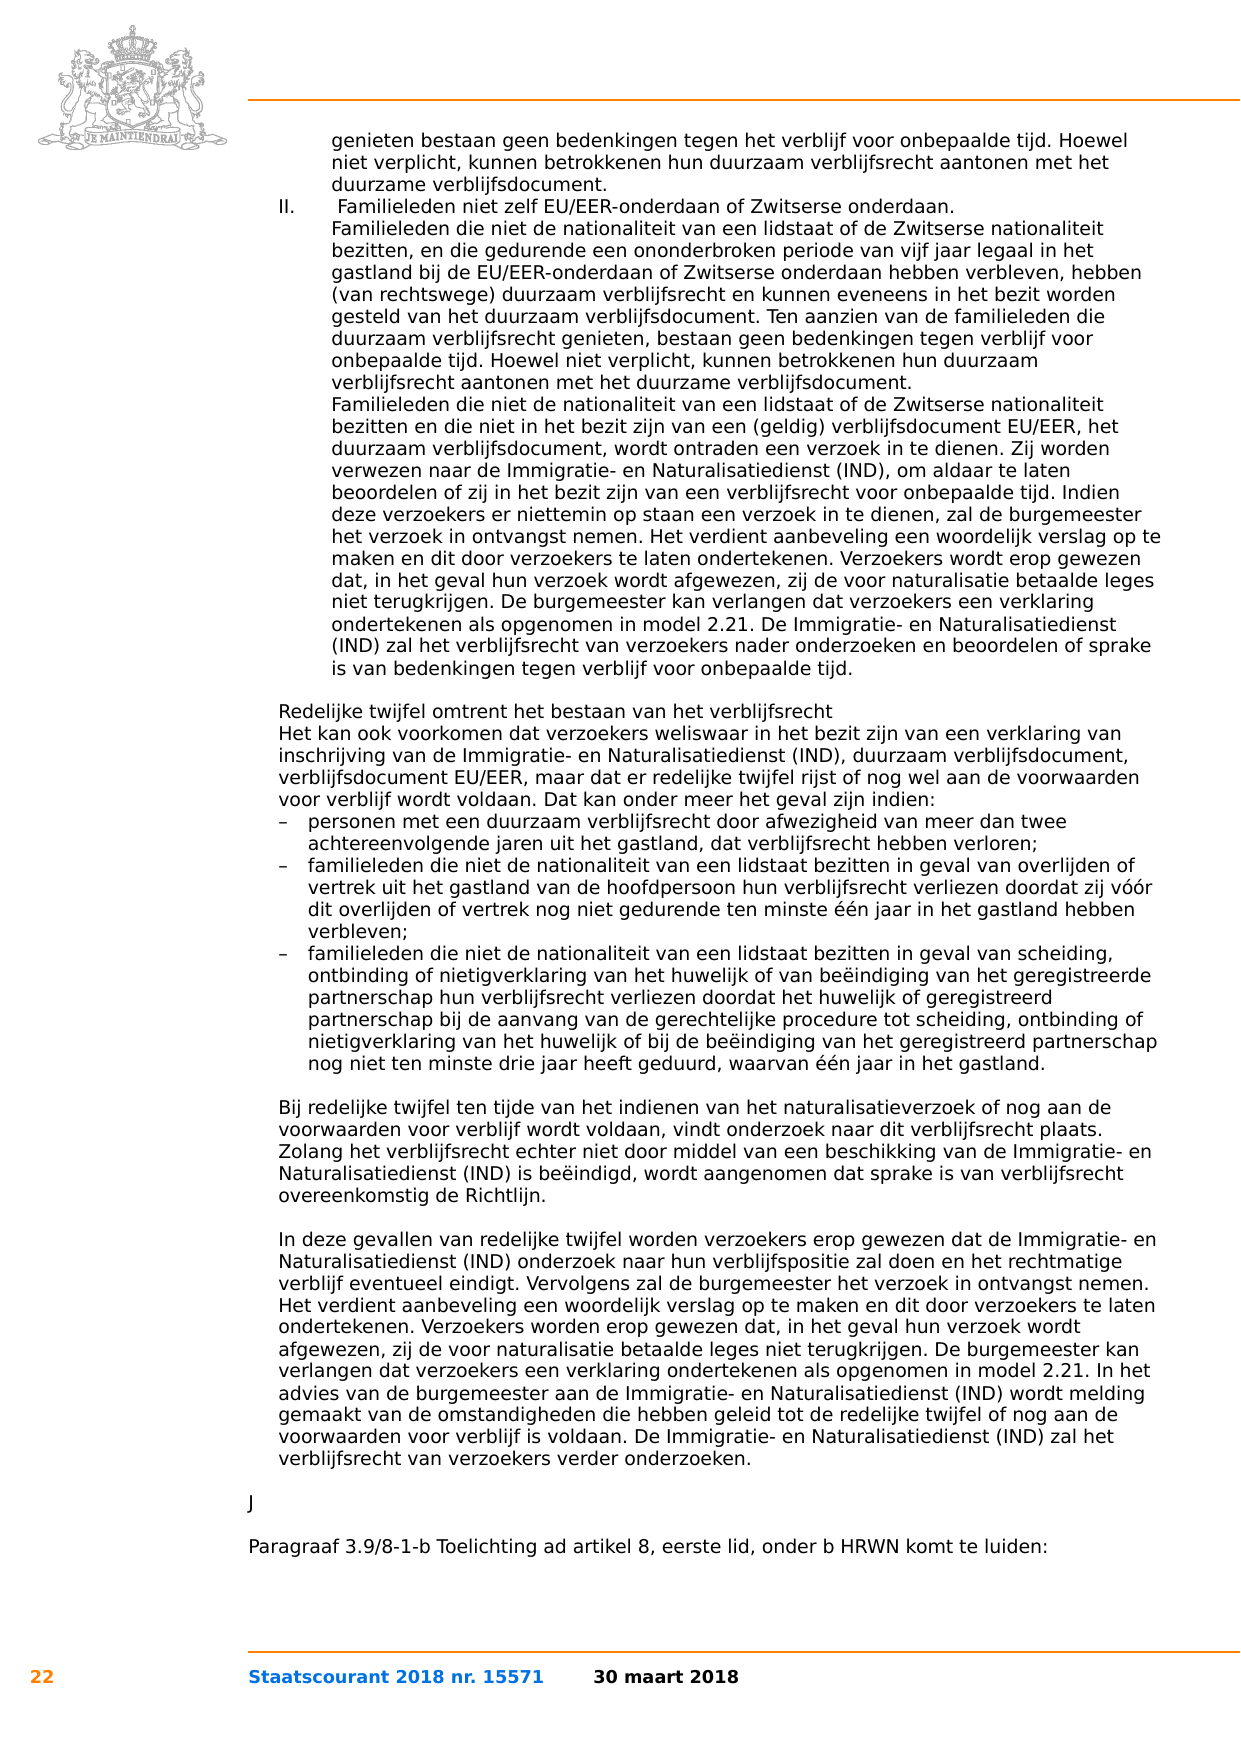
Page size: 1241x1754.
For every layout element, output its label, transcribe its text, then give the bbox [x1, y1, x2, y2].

text Paragraaf 3.9/8-1-b Toelichting ad artikel 8, eerste lid, onder b HRWN komt te luiden: [248, 1536, 1163, 1558]
text Redelijke twijfel omtrent het bestaan van het verblijfsrecht [278, 701, 1163, 723]
picture [38, 25, 227, 150]
text – personen met een duurzaam verblijfsrecht door afwezigheid van meer dan twee achtereenvolgende jaren uit het gastland, dat verblijfsrecht hebben verloren; [278, 811, 1163, 855]
text In deze gevallen van redelijke twijfel worden verzoekers erop gewezen dat de Immigratie- en Naturalisatiedienst (IND) onderzoek naar hun verblijfspositie zal doen en het rechtmatige verblijf eventueel eindigt. Vervolgens zal de burgemeester het verzoek in ontvangst nemen. Het verdient aanbeveling een woordelijk verslag op te maken en dit door verzoekers te laten ondertekenen. Verzoekers worden erop gewezen dat, in het geval hun verzoek wordt afgewezen, zij de voor naturalisatie betaalde leges niet terugkrijgen. De burgemeester kan verlangen dat verzoekers een verklaring ondertekenen als opgenomen in model 2.21. In het advies van de burgemeester aan de Immigratie- en Naturalisatiedienst (IND) wordt melding gemaakt van de omstandigheden die hebben geleid tot de redelijke twijfel of nog aan de voorwaarden voor verblijf is voldaan. De Immigratie- en Naturalisatiedienst (IND) zal het verblijfsrecht van verzoekers verder onderzoeken. [278, 1228, 1163, 1470]
text Familieleden die niet de nationaliteit van een lidstaat of de Zwitserse nationaliteit bezitten en die niet in het bezit zijn van een (geldig) verblijfsdocument EU/EER, het duurzaam verblijfsdocument, wordt ontraden een verzoek in te dienen. Zij worden verwezen naar de Immigratie- en Naturalisatiedienst (IND), om aldaar te laten beoordelen of zij in het bezit zijn van een verblijfsrecht voor onbepaalde tijd. Indien deze verzoekers er niettemin op staan een verzoek in te dienen, zal de burgemeester het verzoek in ontvangst nemen. Het verdient aanbeveling een woordelijk verslag op te maken en dit door verzoekers te laten ondertekenen. Verzoekers wordt erop gewezen dat, in het geval hun verzoek wordt afgewezen, zij de voor naturalisatie betaalde leges niet terugkrijgen. De burgemeester kan verlangen dat verzoekers een verklaring ondertekenen als opgenomen in model 2.21. De Immigratie- en Naturalisatiedienst (IND) zal het verblijfsrecht van verzoekers nader onderzoeken en beoordelen of sprake is van bedenkingen tegen verblijf voor onbepaalde tijd. [331, 394, 1163, 679]
text genieten bestaan geen bedenkingen tegen het verblijf voor onbepaalde tijd. Hoewel niet verplicht, kunnen betrokkenen hun duurzaam verblijfsrecht aantonen met het duurzame verblijfsdocument. [331, 130, 1163, 196]
text – familieleden die niet de nationaliteit van een lidstaat bezitten in geval van overlijden of vertrek uit het gastland van de hoofdpersoon hun verblijfsrecht verliezen doordat zij vóór dit overlijden of vertrek nog niet gedurende ten minste één jaar in het gastland hebben verbleven; [278, 855, 1163, 943]
text – familieleden die niet de nationaliteit van een lidstaat bezitten in geval van scheiding, ontbinding of nietigverklaring van het huwelijk of van beëindiging van het geregistreerde partnerschap hun verblijfsrecht verliezen doordat het huwelijk of geregistreerd partnerschap bij de aanvang van de gerechtelijke procedure tot scheiding, ontbinding of nietigverklaring van het huwelijk of bij de beëindiging van het geregistreerd partnerschap nog niet ten minste drie jaar heeft geduurd, waarvan één jaar in het gastland. [278, 943, 1163, 1075]
text Bij redelijke twijfel ten tijde van het indienen van het naturalisatieverzoek of nog aan de voorwaarden voor verblijf wordt voldaan, vindt onderzoek naar dit verblijfsrecht plaats. Zolang het verblijfsrecht echter niet door middel van een beschikking van de Immigratie- en Naturalisatiedienst (IND) is beëindigd, wordt aangenomen dat sprake is van verblijfsrecht overeenkomstig de Richtlijn. [278, 1097, 1163, 1207]
text Familieleden die niet de nationaliteit van een lidstaat of de Zwitserse nationaliteit bezitten, en die gedurende een ononderbroken periode van vijf jaar legaal in het gastland bij de EU/EER-onderdaan of Zwitserse onderdaan hebben verbleven, hebben (van rechtswege) duurzaam verblijfsrecht en kunnen eveneens in het bezit worden gesteld van het duurzaam verblijfsdocument. Ten aanzien van de familieleden die duurzaam verblijfsrecht genieten, bestaan geen bedenkingen tegen verblijf voor onbepaalde tijd. Hoewel niet verplicht, kunnen betrokkenen hun duurzaam verblijfsrecht aantonen met het duurzame verblijfsdocument. [331, 218, 1163, 394]
text Het kan ook voorkomen dat verzoekers weliswaar in het bezit zijn van een verklaring van inschrijving van de Immigratie- en Naturalisatiedienst (IND), duurzaam verblijfsdocument, verblijfsdocument EU/EER, maar dat er redelijke twijfel rijst of nog wel aan de voorwaarden voor verblijf wordt voldaan. Dat kan onder meer het geval zijn indien: [278, 723, 1163, 811]
text J [248, 1492, 1163, 1514]
text II. Familieleden niet zelf EU/EER-onderdaan of Zwitserse onderdaan. [278, 196, 1163, 218]
